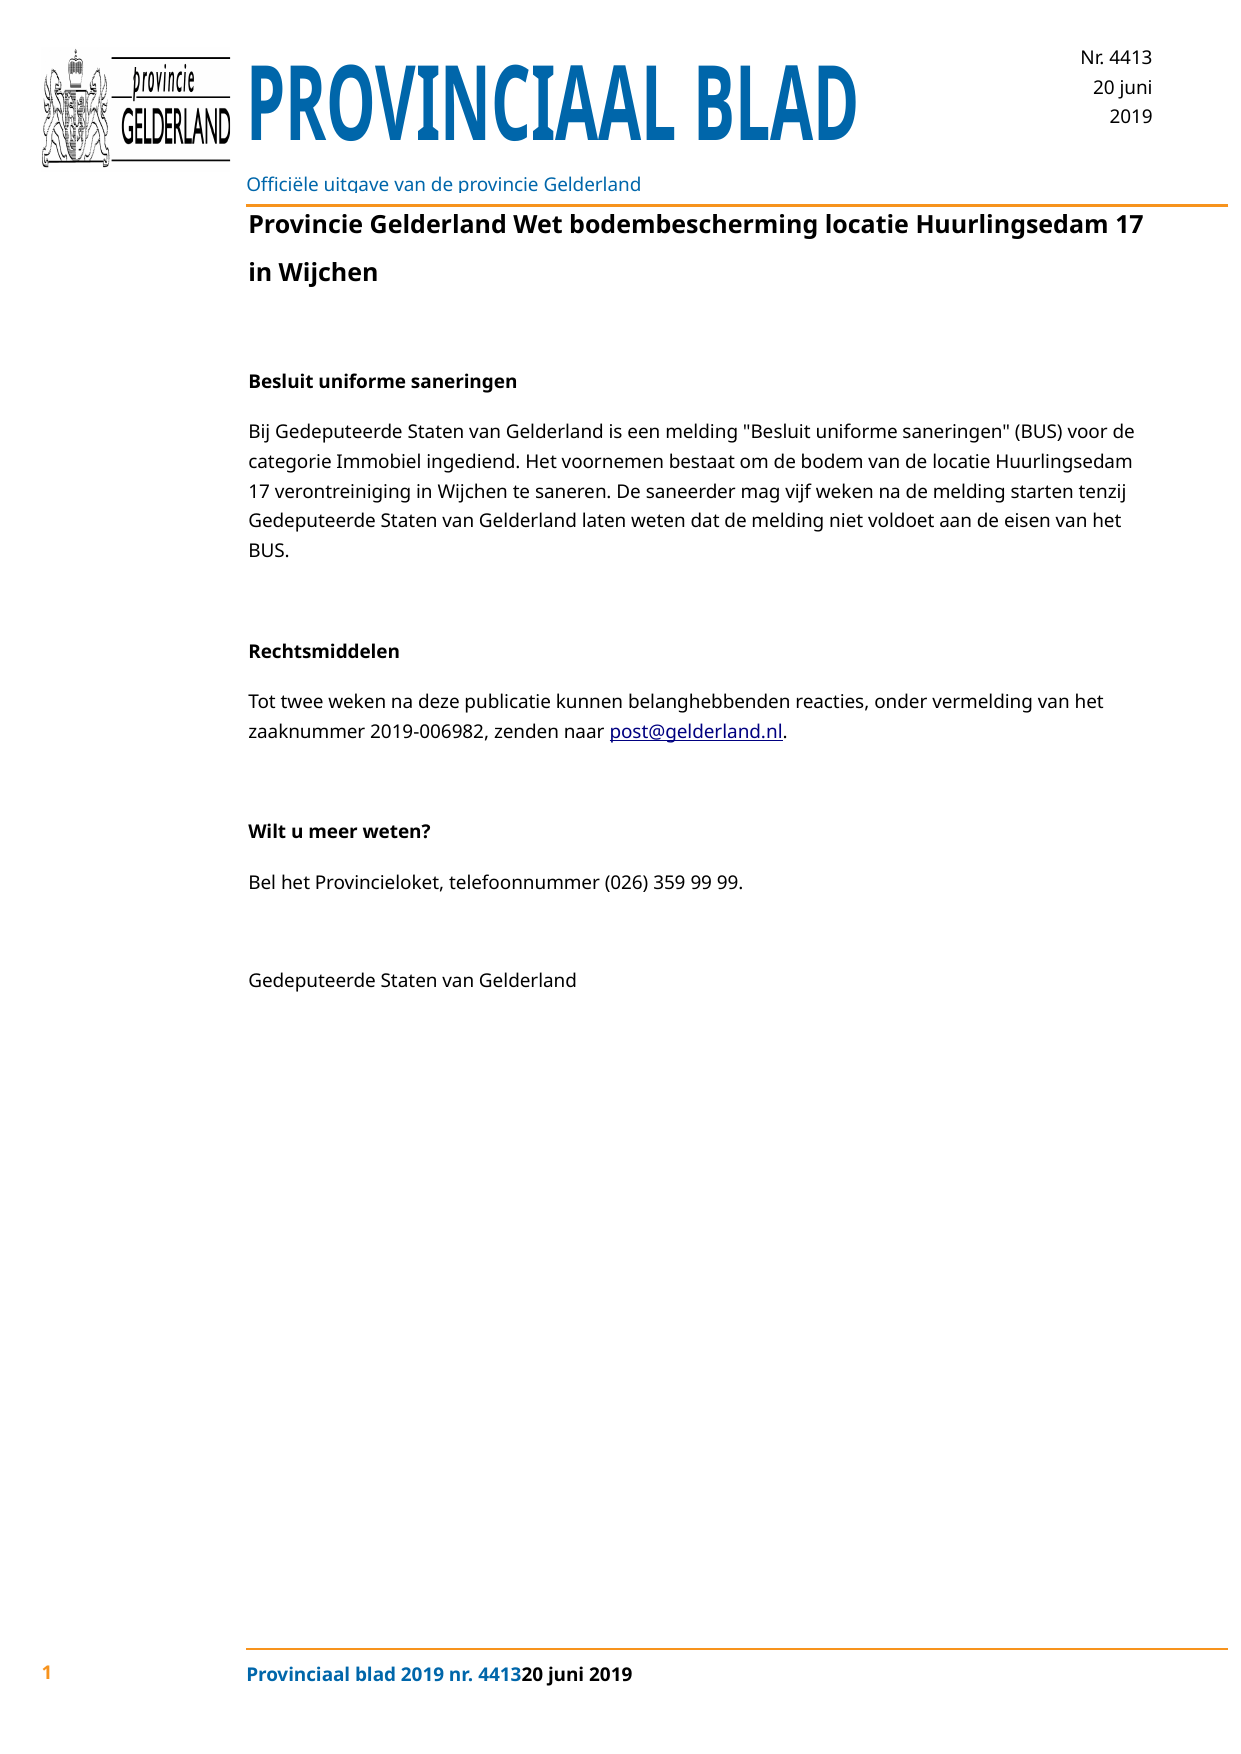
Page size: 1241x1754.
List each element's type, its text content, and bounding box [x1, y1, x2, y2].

text Bel het Provincieloket, telefoonnummer (026) 359 99 99. [248, 869, 1152, 895]
text Provincie Gelderland Wet bodembescherming locatie Huurlingsedam 17 in Wijchen [248, 207, 1152, 288]
text Rechtsmiddelen [248, 638, 1152, 664]
text Wilt u meer weten? [248, 819, 1152, 844]
text Tot twee weken na deze publicatie kunnen belanghebbenden reacties, onder vermelding van het zaaknummer 2019-006982, zenden naar post@gelderland.nl. [248, 688, 1152, 744]
picture [41, 47, 231, 172]
text Bij Gedeputeerde Staten van Gelderland is een melding "Besluit uniforme saneringen" (BUS) voor de categorie Immobiel ingediend. Het voornemen bestaat om de bodem van de locatie Huurlingsedam 17 verontreiniging in Wijchen te saneren. De saneerder mag vijf weken na de melding starten tenzij Gedeputeerde Staten van Gelderland laten weten dat de melding niet voldoet aan de eisen van het BUS. [248, 419, 1152, 563]
text Besluit uniforme saneringen [248, 368, 1152, 394]
text Gedeputeerde Staten van Gelderland [248, 967, 1152, 993]
